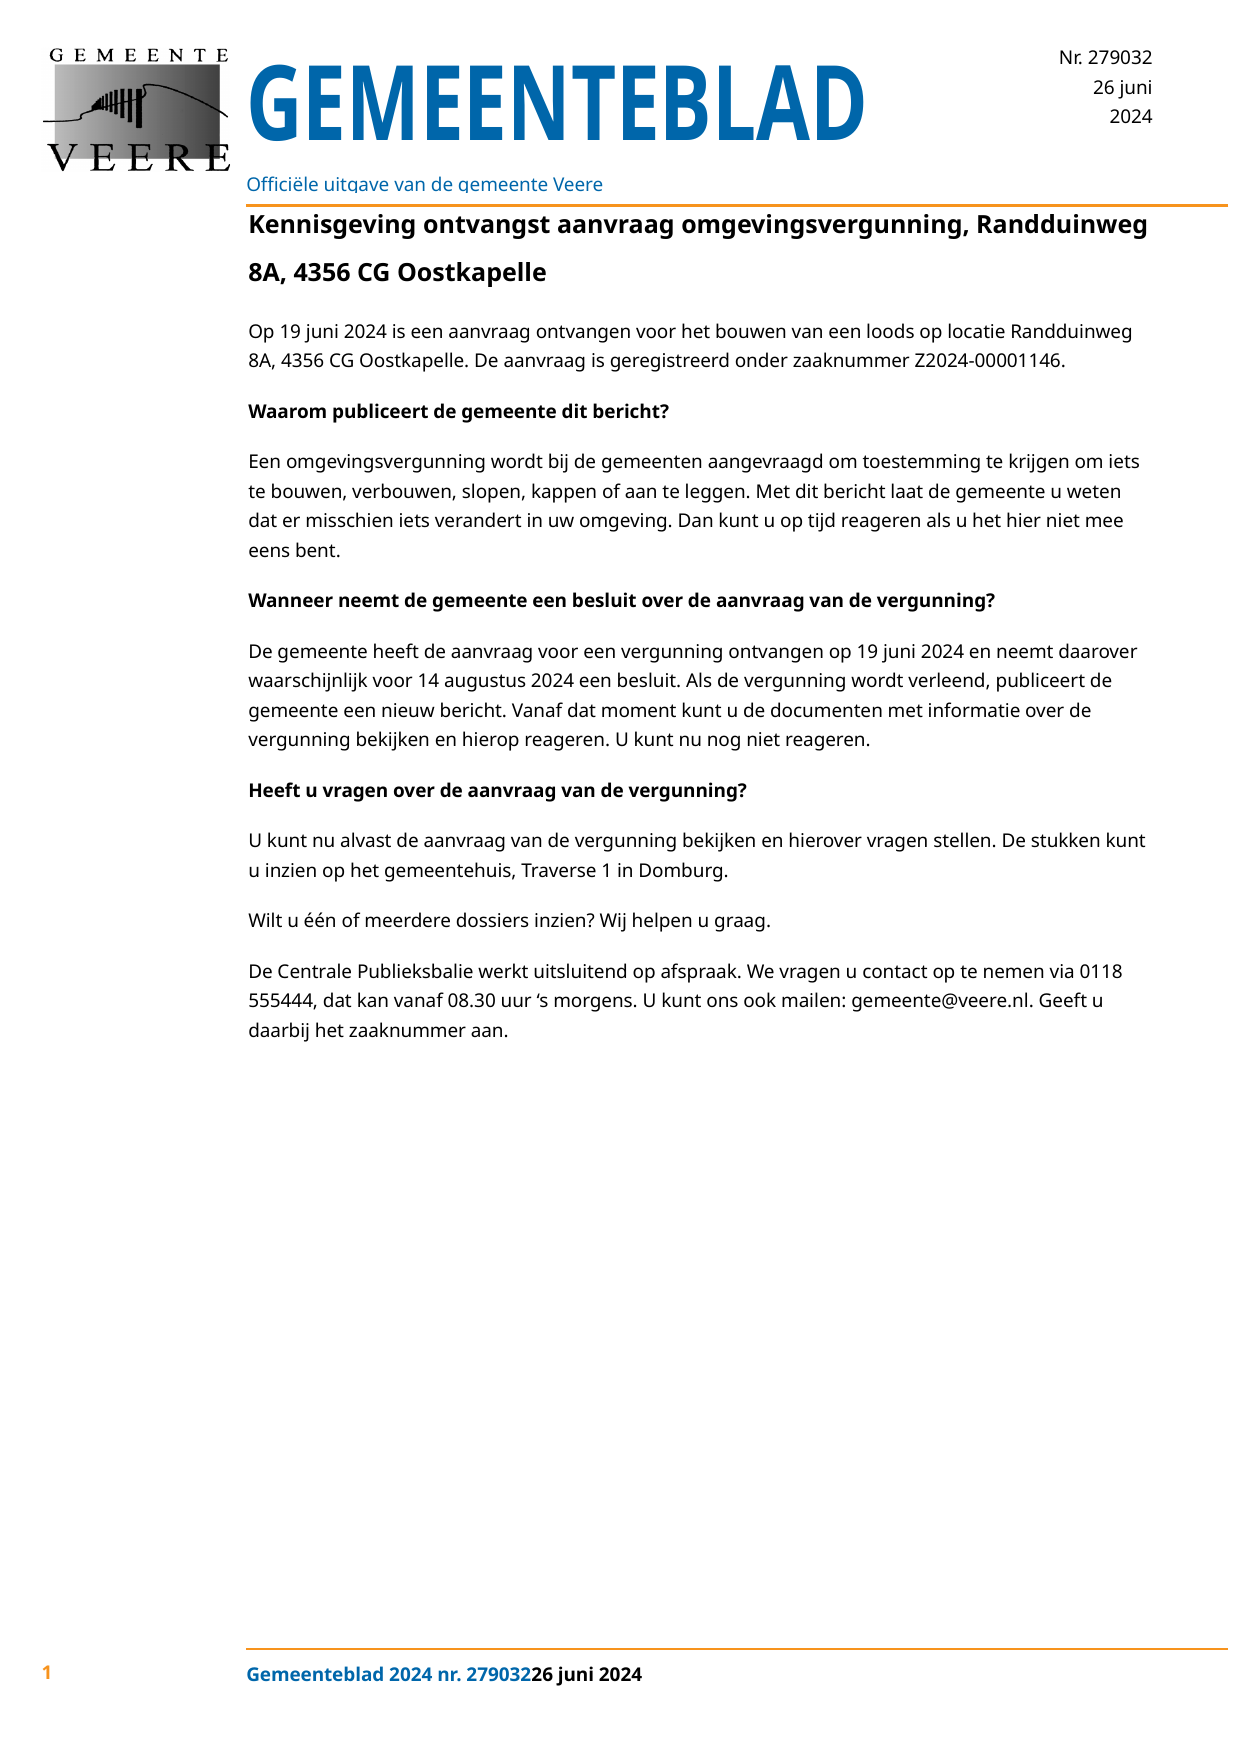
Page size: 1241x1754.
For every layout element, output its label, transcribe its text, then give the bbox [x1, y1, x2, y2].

text De gemeente heeft de aanvraag voor een vergunning ontvangen op 19 juni 2024 en neemt daarover waarschijnlijk voor 14 augustus 2024 een besluit. Als de vergunning wordt verleend, publiceert de gemeente een nieuw bericht. Vanaf dat moment kunt u de documenten met informatie over de vergunning bekijken en hierop reageren. U kunt nu nog niet reageren. [248, 638, 1152, 752]
text Kennisgeving ontvangst aanvraag omgevingsvergunning, Randduinweg 8A, 4356 CG Oostkapelle [248, 207, 1152, 288]
text Waarom publiceert de gemeente dit bericht? [248, 398, 1152, 424]
text De Centrale Publieksbalie werkt uitsluitend op afspraak. We vragen u contact op te nemen via 0118 555444, dat kan vanaf 08.30 uur ‘s morgens. U kunt ons ook mailen: gemeente@veere.nl. Geeft u daarbij het zaaknummer aan. [248, 958, 1152, 1043]
text Wilt u één of meerdere dossiers inzien? Wij helpen u graag. [248, 907, 1152, 933]
text Op 19 juni 2024 is een aanvraag ontvangen voor het bouwen van een loods op locatie Randduinweg 8A, 4356 CG Oostkapelle. De aanvraag is geregistreerd onder zaaknummer Z2024-00001146. [248, 318, 1152, 373]
picture [41, 47, 231, 172]
text Een omgevingsvergunning wordt bij de gemeenten aangevraagd om toestemming te krijgen om iets te bouwen, verbouwen, slopen, kappen of aan te leggen. Met dit bericht laat de gemeente u weten dat er misschien iets verandert in uw omgeving. Dan kunt u op tijd reageren als u het hier niet mee eens bent. [248, 448, 1152, 563]
text U kunt nu alvast de aanvraag van de vergunning bekijken en hierover vragen stellen. De stukken kunt u inzien op het gemeentehuis, Traverse 1 in Domburg. [248, 827, 1152, 883]
text Heeft u vragen over de aanvraag van de vergunning? [248, 777, 1152, 803]
text Wanneer neemt de gemeente een besluit over de aanvraag van de vergunning? [248, 587, 1152, 613]
